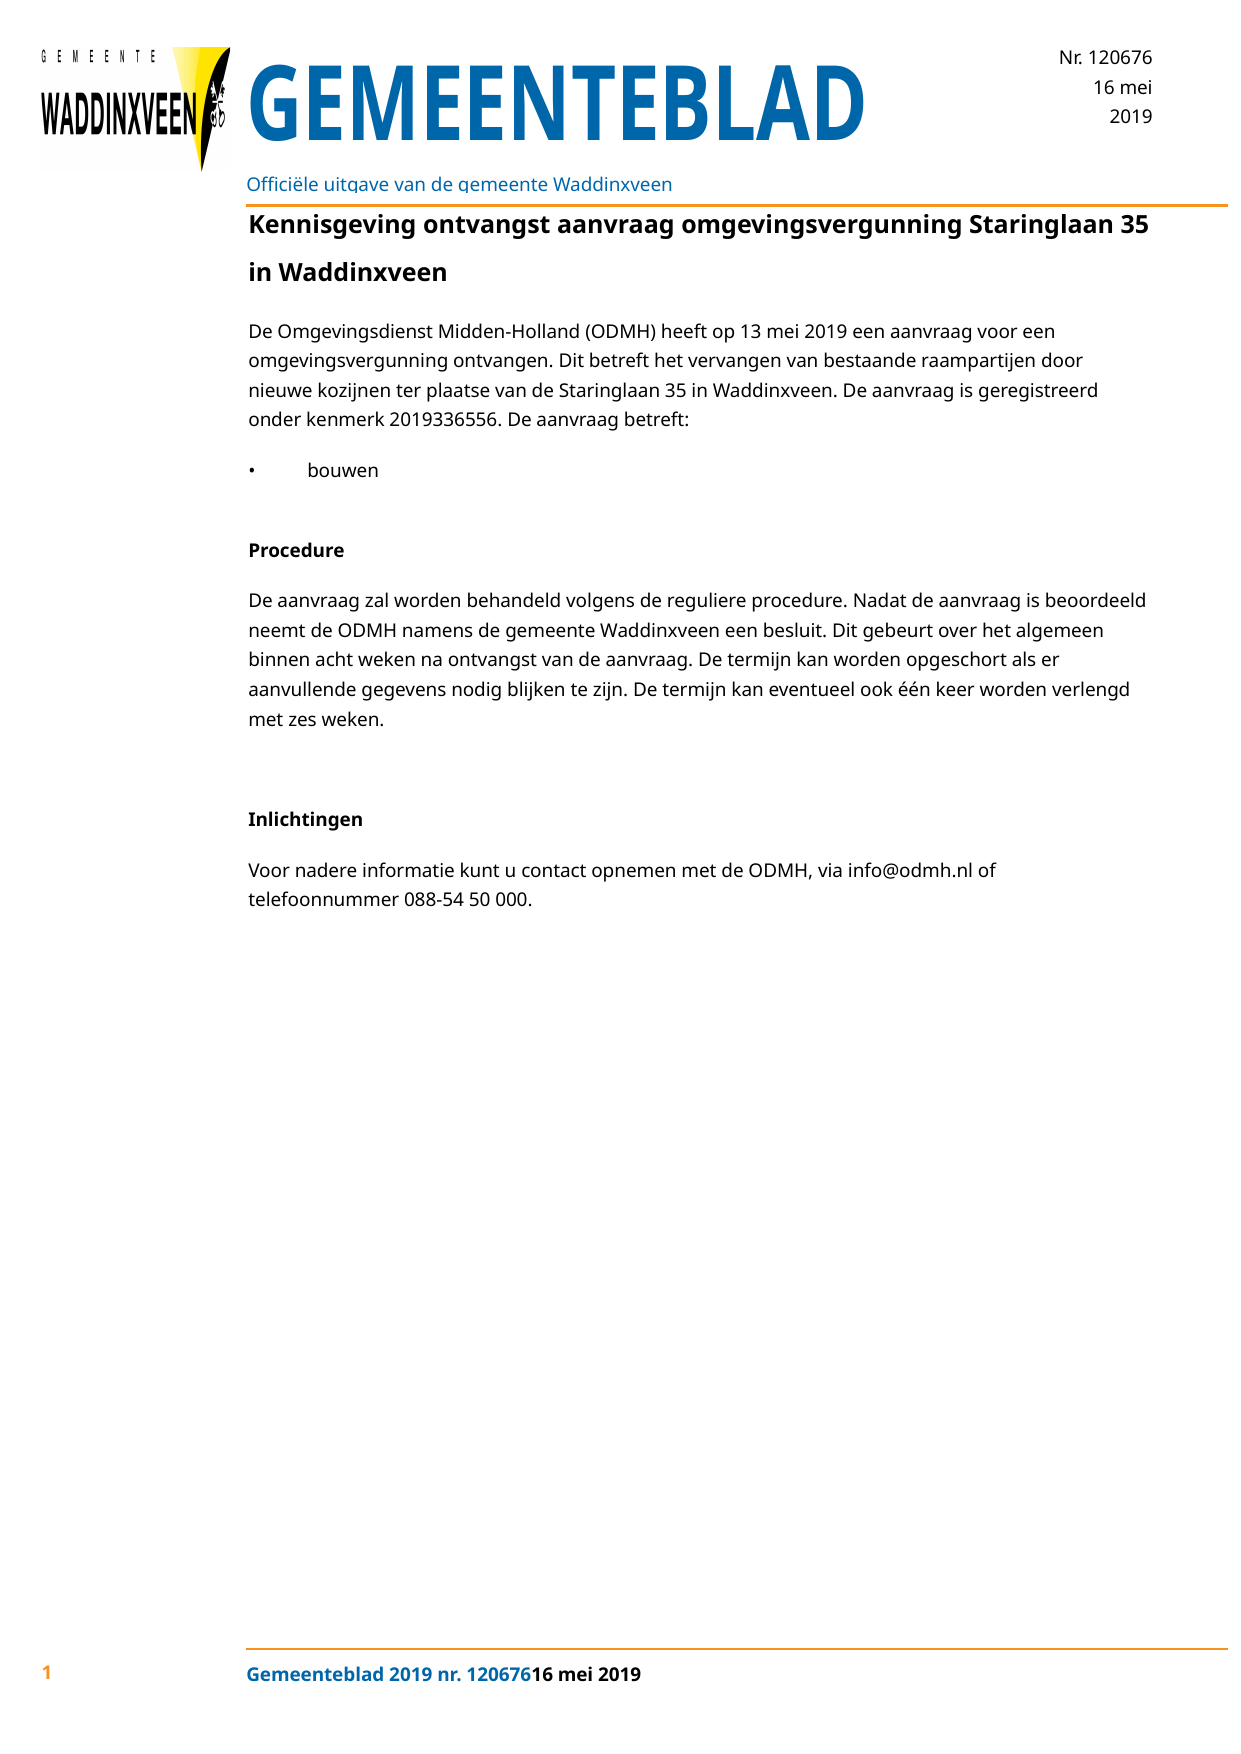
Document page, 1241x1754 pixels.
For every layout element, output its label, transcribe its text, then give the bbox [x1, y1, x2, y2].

text De aanvraag zal worden behandeld volgens de reguliere procedure. Nadat de aanvraag is beoordeeld neemt de ODMH namens de gemeente Waddinxveen een besluit. Dit gebeurt over het algemeen binnen acht weken na ontvangst van de aanvraag. De termijn kan worden opgeschort als er aanvullende gegevens nodig blijken te zijn. De termijn kan eventueel ook één keer worden verlengd met zes weken. [248, 587, 1152, 732]
text Procedure [248, 537, 1152, 563]
text Voor nadere informatie kunt u contact opnemen met de ODMH, via info@odmh.nl of telefoonnummer 088-54 50 000. [248, 857, 1152, 912]
text Kennisgeving ontvangst aanvraag omgevingsvergunning Staringlaan 35 in Waddinxveen [248, 207, 1152, 288]
text Inlichtingen [248, 807, 1152, 832]
text De Omgevingsdienst Midden-Holland (ODMH) heeft op 13 mei 2019 een aanvraag voor een omgevingsvergunning ontvangen. Dit betreft het vervangen van bestaande raampartijen door nieuwe kozijnen ter plaatse van de Staringlaan 35 in Waddinxveen. De aanvraag is geregistreerd onder kenmerk 2019336556. De aanvraag betreft: [248, 318, 1152, 432]
picture [41, 47, 231, 172]
list bouwen [248, 457, 1152, 483]
